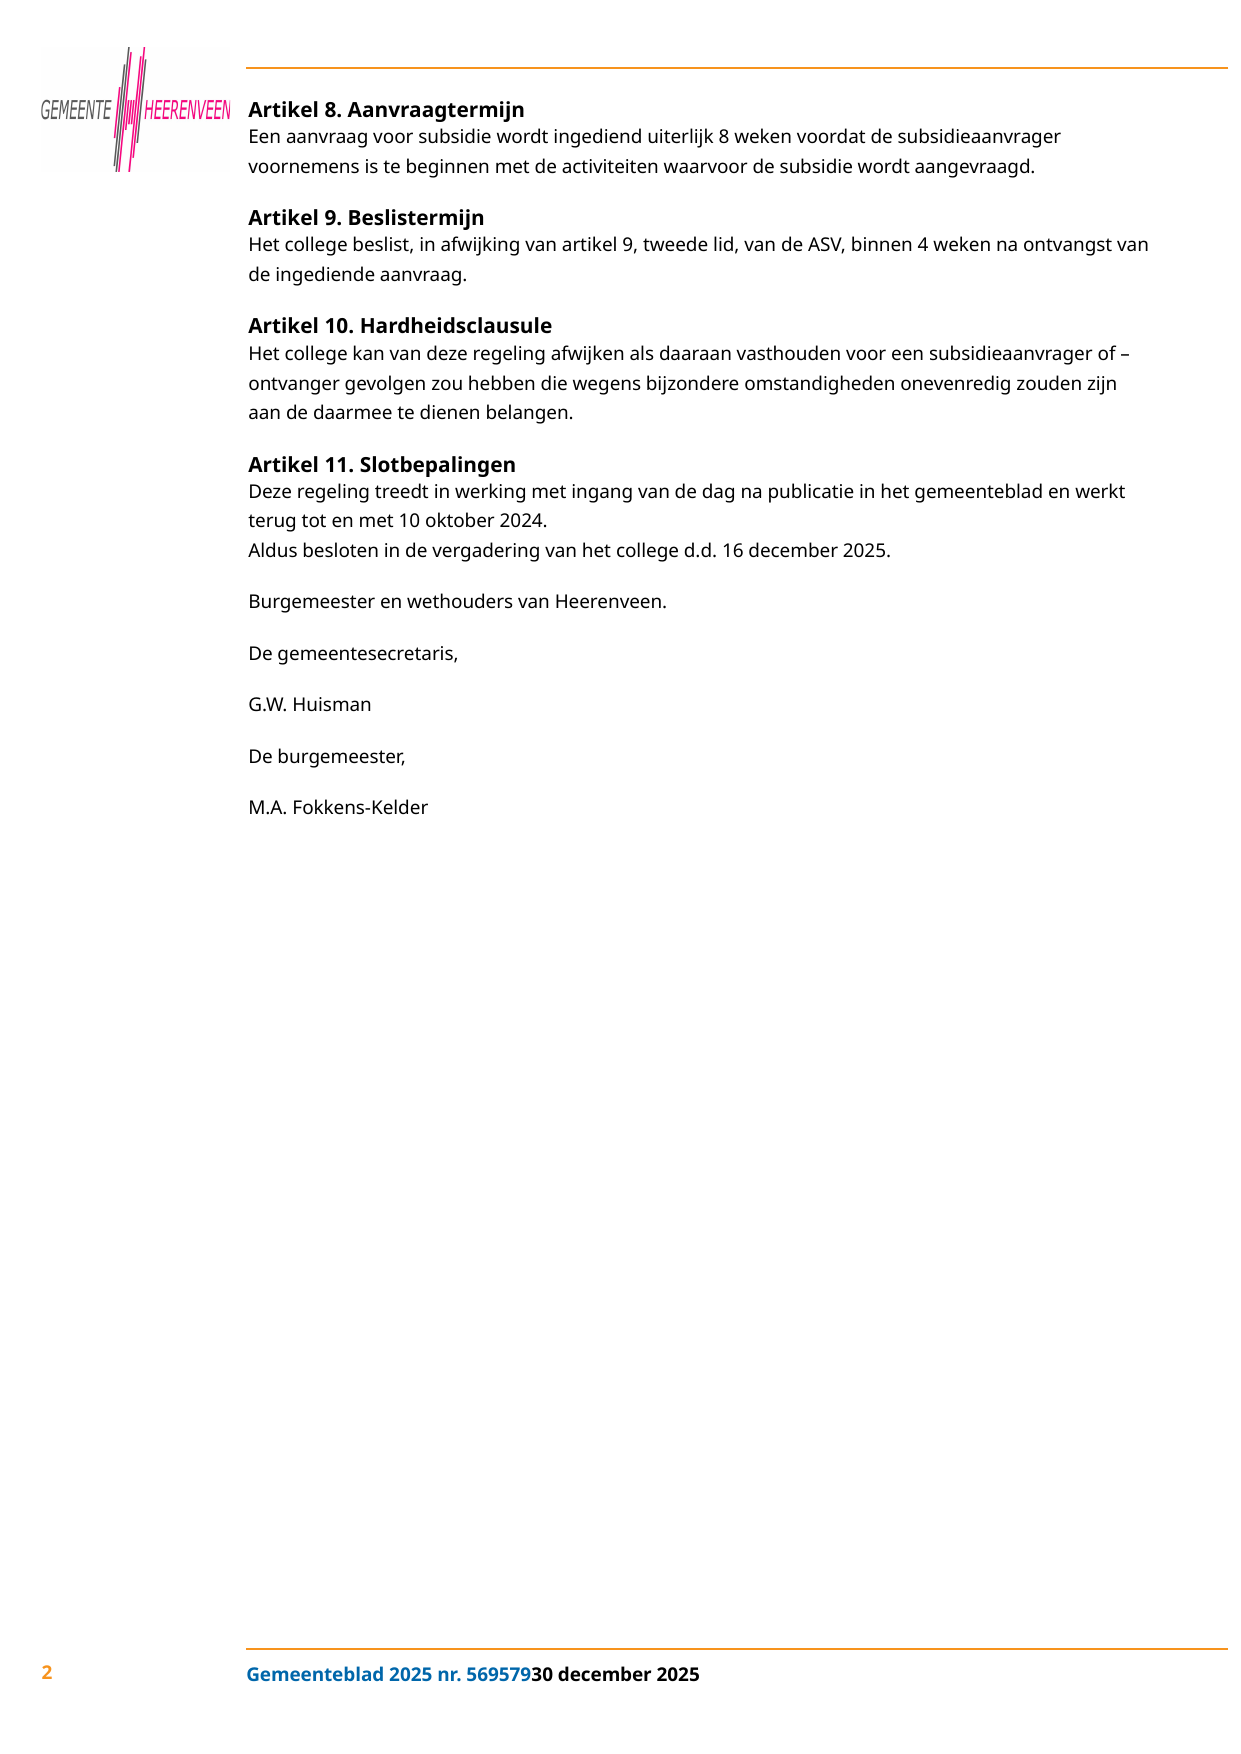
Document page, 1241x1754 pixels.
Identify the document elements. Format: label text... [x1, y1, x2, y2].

text Burgemeester en wethouders van Heerenveen. [248, 589, 1152, 614]
text Het college kan van deze regeling afwijken als daaraan vasthouden voor een subsidieaanvrager of –ontvanger gevolgen zou hebben die wegens bijzondere omstandigheden onevenredig zouden zijn aan de daarmee te dienen belangen. [248, 340, 1152, 425]
text Aldus besloten in de vergadering van het college d.d. 16 december 2025. [248, 537, 1152, 563]
text M.A. Fokkens-Kelder [248, 794, 1152, 820]
text Een aanvraag voor subsidie wordt ingediend uiterlijk 8 weken voordat de subsidieaanvrager voornemens is te beginnen met de activiteiten waarvoor de subsidie wordt aangevraagd. [248, 123, 1152, 178]
text Artikel 9. Beslistermijn [248, 203, 1152, 232]
picture [41, 47, 231, 172]
text Artikel 11. Slotbepalingen [248, 450, 1152, 478]
text G.W. Huisman [248, 692, 1152, 717]
text Deze regeling treedt in werking met ingang van de dag na publicatie in het gemeenteblad en werkt terug tot en met 10 oktober 2024. [248, 478, 1152, 533]
text Het college beslist, in afwijking van artikel 9, tweede lid, van de ASV, binnen 4 weken na ontvangst van de ingediende aanvraag. [248, 232, 1152, 287]
text Artikel 10. Hardheidsclausule [248, 312, 1152, 340]
text De gemeentesecretaris, [248, 640, 1152, 666]
text De burgemeester, [248, 743, 1152, 769]
text Artikel 8. Aanvraagtermijn [248, 95, 1152, 123]
